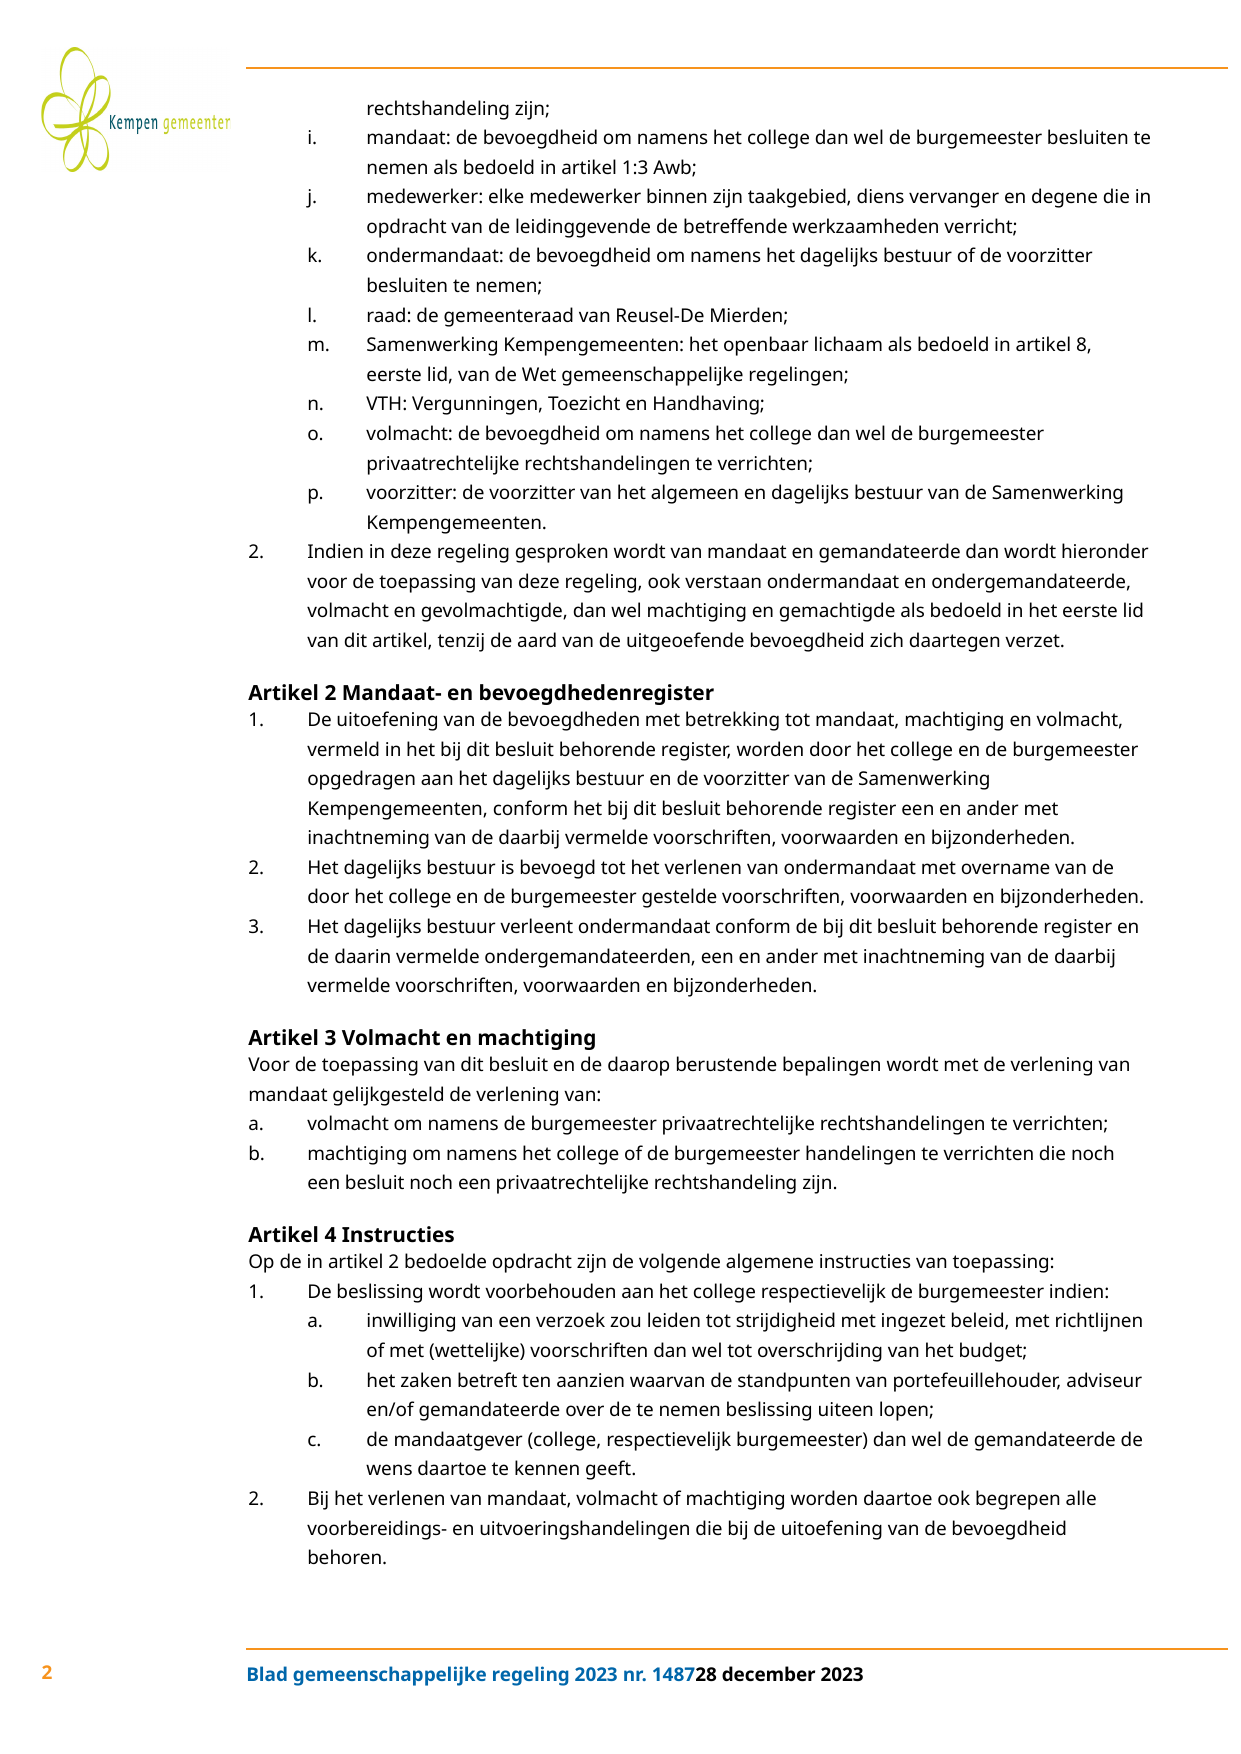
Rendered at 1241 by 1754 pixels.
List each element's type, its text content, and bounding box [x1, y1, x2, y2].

list De beslissing wordt voorbehouden aan het college respectievelijk de burgemeester indien: [248, 1278, 1152, 1304]
text Artikel 4 Instructies [248, 1220, 1152, 1248]
text Artikel 2 Mandaat- en bevoegdhedenregister [248, 678, 1152, 706]
list machtiging om namens het college of de burgemeester handelingen te verrichten die noch een besluit noch een privaatrechtelijke rechtshandeling zijn. [248, 1140, 1152, 1195]
text Artikel 3 Volmacht en machtiging [248, 1023, 1152, 1051]
list raad: de gemeenteraad van Reusel-De Mierden; [307, 302, 1152, 328]
list Het dagelijks bestuur verleent ondermandaat conform de bij dit besluit behorende register en de daarin vermelde ondergemandateerden, een en ander met inachtneming van de daarbij vermelde voorschriften, voorwaarden en bijzonderheden. [248, 913, 1152, 998]
list Samenwerking Kempengemeenten: het openbaar lichaam als bedoeld in artikel 8, eerste lid, van de Wet gemeenschappelijke regelingen; [307, 331, 1152, 387]
list ondermandaat: de bevoegdheid om namens het dagelijks bestuur of de voorzitter besluiten te nemen; [307, 243, 1152, 298]
list Het dagelijks bestuur is bevoegd tot het verlenen van ondermandaat met overname van de door het college en de burgemeester gestelde voorschriften, voorwaarden en bijzonderheden. [248, 854, 1152, 909]
text Op de in artikel 2 bedoelde opdracht zijn de volgende algemene instructies van toepassing: [248, 1248, 1152, 1274]
text Voor de toepassing van dit besluit en de daarop berustende bepalingen wordt met de verlening van mandaat gelijkgesteld de verlening van: [248, 1051, 1152, 1107]
list medewerker: elke medewerker binnen zijn taakgebied, diens vervanger en degene die in opdracht van de leidinggevende de betreffende werkzaamheden verricht; [307, 183, 1152, 239]
list het zaken betreft ten aanzien waarvan de standpunten van portefeuillehouder, adviseur en/of gemandateerde over de te nemen beslissing uiteen lopen; [307, 1367, 1152, 1422]
picture [41, 47, 231, 172]
list de mandaatgever (college, respectievelijk burgemeester) dan wel de gemandateerde de wens daartoe te kennen geeft. [307, 1426, 1152, 1481]
list volmacht om namens de burgemeester privaatrechtelijke rechtshandelingen te verrichten; [248, 1110, 1152, 1136]
list mandaat: de bevoegdheid om namens het college dan wel de burgemeester besluiten te nemen als bedoeld in artikel 1:3 Awb; [307, 124, 1152, 180]
list volmacht: de bevoegdheid om namens het college dan wel de burgemeester privaatrechtelijke rechtshandelingen te verrichten; [307, 420, 1152, 476]
list voorzitter: de voorzitter van het algemeen en dagelijks bestuur van de Samenwerking Kempengemeenten. [307, 479, 1152, 535]
list De uitoefening van de bevoegdheden met betrekking tot mandaat, machtiging en volmacht, vermeld in het bij dit besluit behorende register, worden door het college en de burgemeester opgedragen aan het dagelijks bestuur en de voorzitter van de Samenwerking Kempengemeenten, conform het bij dit besluit behorende register een en ander met inachtneming van de daarbij vermelde voorschriften, voorwaarden en bijzonderheden. [248, 706, 1152, 850]
list Bij het verlenen van mandaat, volmacht of machtiging worden daartoe ook begrepen alle voorbereidings- en uitvoeringshandelingen die bij de uitoefening van de bevoegdheid behoren. [248, 1485, 1152, 1570]
list rechtshandeling zijn; [307, 95, 1152, 121]
list Indien in deze regeling gesproken wordt van mandaat en gemandateerde dan wordt hieronder voor de toepassing van deze regeling, ook verstaan ondermandaat en ondergemandateerde, volmacht en gevolmachtigde, dan wel machtiging en gemachtigde als bedoeld in het eerste lid van dit artikel, tenzij de aard van de uitgeoefende bevoegdheid zich daartegen verzet. [248, 538, 1152, 653]
list VTH: Vergunningen, Toezicht en Handhaving; [307, 391, 1152, 416]
list inwilliging van een verzoek zou leiden tot strijdigheid met ingezet beleid, met richtlijnen of met (wettelijke) voorschriften dan wel tot overschrijding van het budget; [307, 1308, 1152, 1363]
